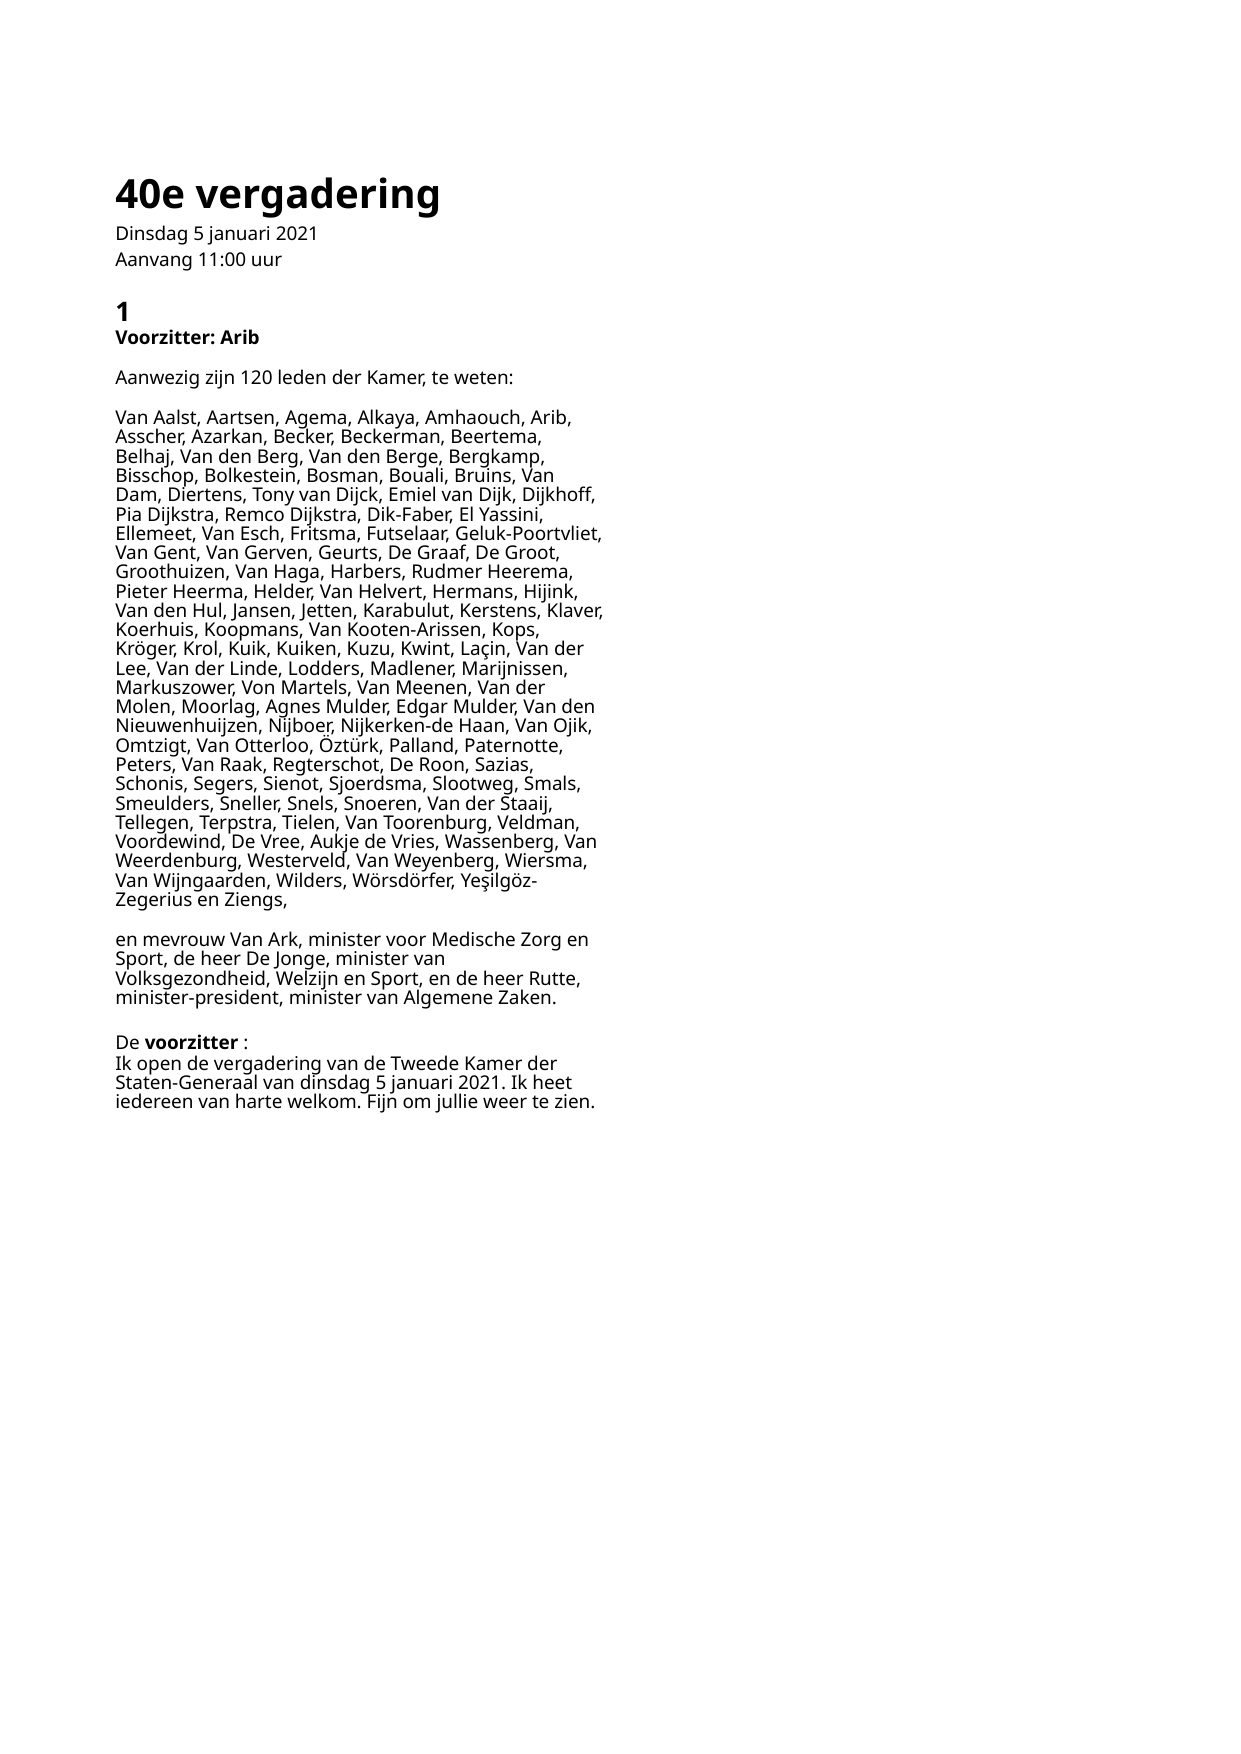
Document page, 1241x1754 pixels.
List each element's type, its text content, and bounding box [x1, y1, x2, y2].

text Aanwezig zijn 120 leden der Kamer, te weten: [115, 369, 605, 388]
text 40e vergadering [115, 165, 605, 220]
text en mevrouw Van Ark, minister voor Medische Zorg en Sport, de heer De Jonge, minister van Volksgezondheid, Welzijn en Sport, en de heer Rutte, minister-president, minister van Algemene Zaken. [115, 931, 605, 1008]
text De voorzitter : [115, 1029, 605, 1054]
text Voorzitter: Arib [115, 329, 605, 348]
text Ik open de vergadering van de Tweede Kamer der Staten-Generaal van dinsdag 5 januari 2021. Ik heet iedereen van harte welkom. Fijn om jullie weer te zien. [115, 1054, 605, 1112]
text Dinsdag 5 januari 2021 [115, 220, 605, 246]
text Van Aalst, Aartsen, Agema, Alkaya, Amhaouch, Arib, Asscher, Azarkan, Becker, Beckerman, Beertema, Belhaj, Van den Berg, Van den Berge, Bergkamp, Bisschop, Bolkestein, Bosman, Bouali, Bruins, Van Dam, Diertens, Tony van Dijck, Emiel van Dijk, Dijkhoff, Pia Dijkstra, Remco Dijkstra, Dik-Faber, El Yassini, Ellemeet, Van Esch, Fritsma, Futselaar, Geluk-Poortvliet, Van Gent, Van Gerven, Geurts, De Graaf, De Groot, Groothuizen, Van Haga, Harbers, Rudmer Heerema, Pieter Heerma, Helder, Van Helvert, Hermans, Hijink, Van den Hul, Jansen, Jetten, Karabulut, Kerstens, Klaver, Koerhuis, Koopmans, Van Kooten-Arissen, Kops, Kröger, Krol, Kuik, Kuiken, Kuzu, Kwint, Laçin, Van der Lee, Van der Linde, Lodders, Madlener, Marijnissen, Markuszower, Von Martels, Van Meenen, Van der Molen, Moorlag, Agnes Mulder, Edgar Mulder, Van den Nieuwenhuijzen, Nijboer, Nijkerken-de Haan, Van Ojik, Omtzigt, Van Otterloo, Öztürk, Palland, Paternotte, Peters, Van Raak, Regterschot, De Roon, Sazias, Schonis, Segers, Sienot, Sjoerdsma, Slootweg, Smals, Smeulders, Sneller, Snels, Snoeren, Van der Staaij, Tellegen, Terpstra, Tielen, Van Toorenburg, Veldman, Voordewind, De Vree, Aukje de Vries, Wassenberg, Van Weerdenburg, Westerveld, Van Weyenberg, Wiersma, Van Wijngaarden, Wilders, Wörsdörfer, Yeşilgöz-Zegerius en Ziengs, [115, 409, 605, 910]
text Aanvang 11:00 uur [115, 246, 605, 272]
text 1 [115, 292, 605, 329]
